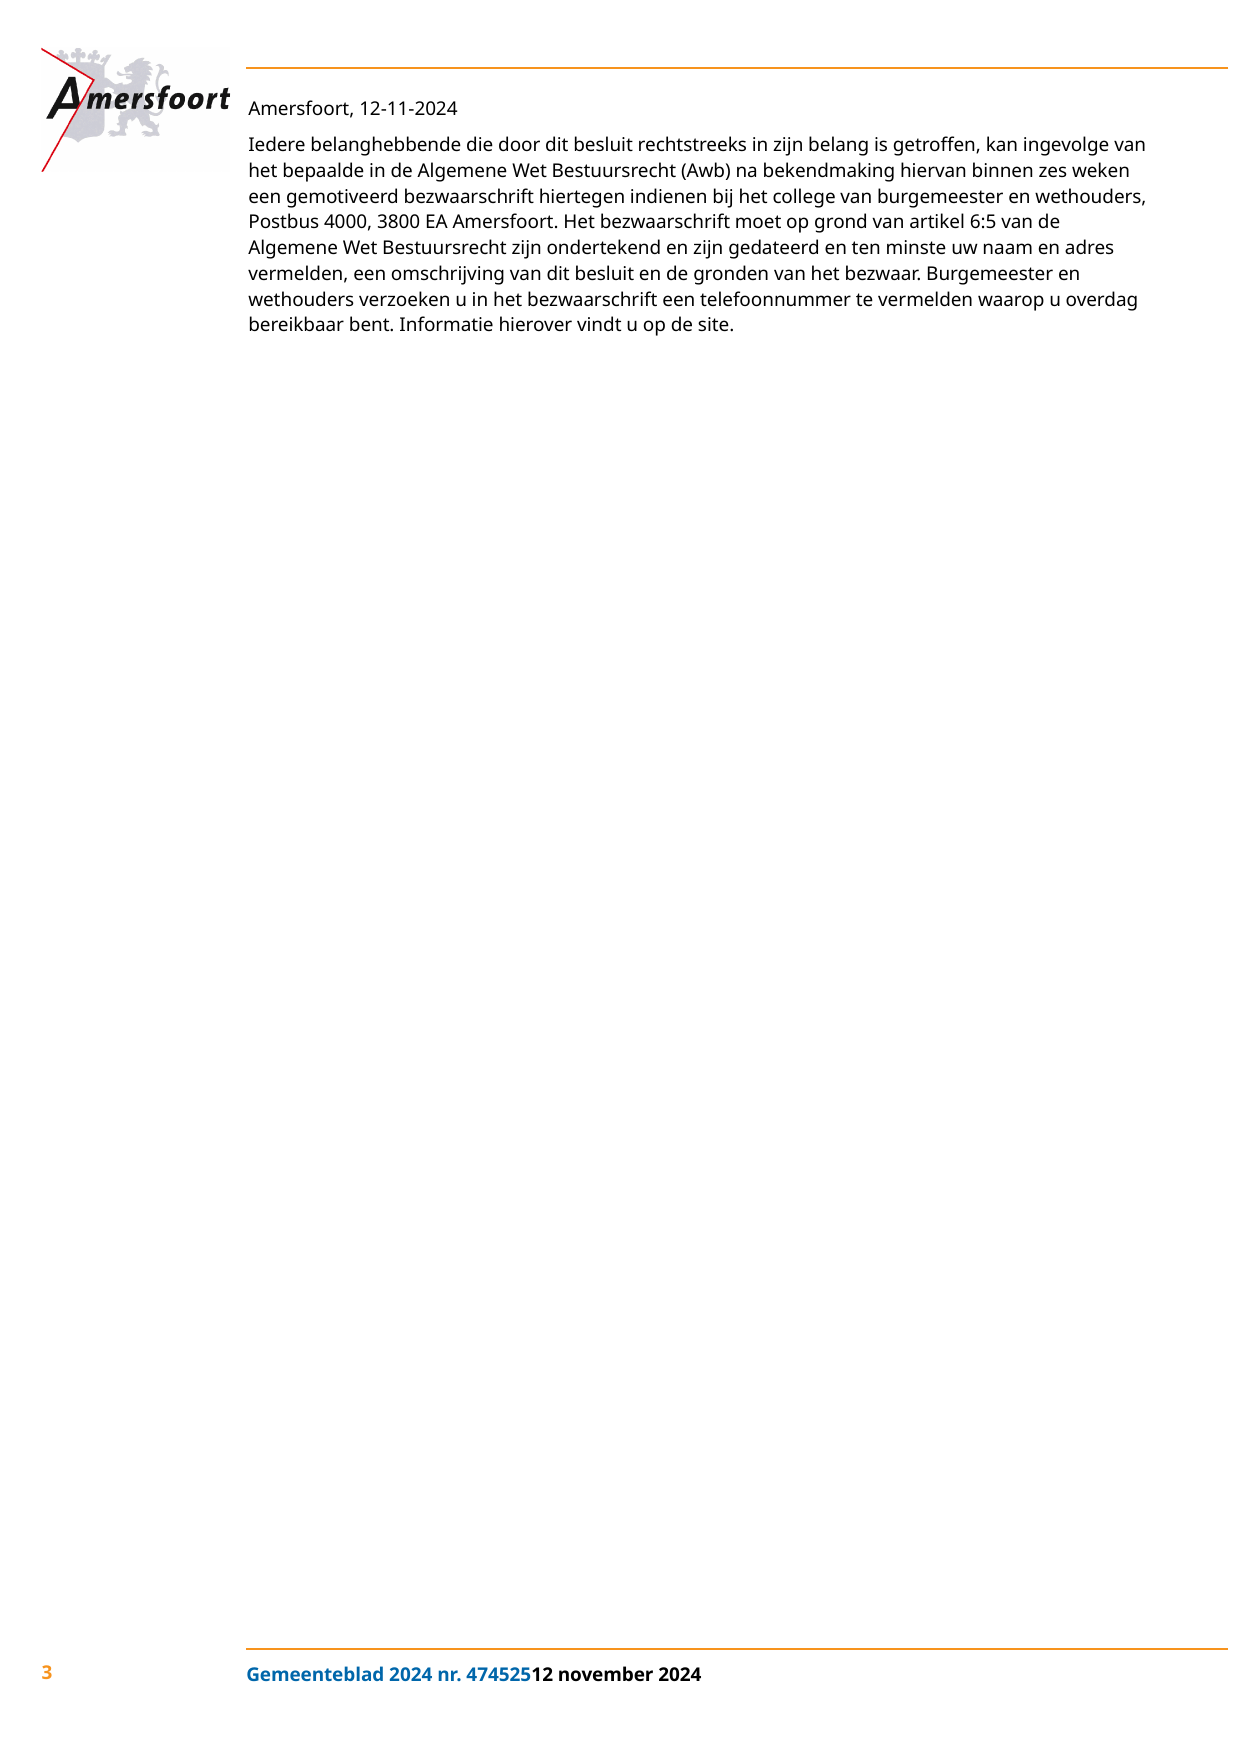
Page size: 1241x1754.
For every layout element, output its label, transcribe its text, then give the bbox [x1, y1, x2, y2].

text Iedere belanghebbende die door dit besluit rechtstreeks in zijn belang is getroffen, kan ingevolge van het bepaalde in de Algemene Wet Bestuursrecht (Awb) na bekendmaking hiervan binnen zes weken een gemotiveerd bezwaarschrift hiertegen indienen bij het college van burgemeester en wethouders, Postbus 4000, 3800 EA Amersfoort. Het bezwaarschrift moet op grond van artikel 6:5 van de Algemene Wet Bestuursrecht zijn ondertekend en zijn gedateerd en ten minste uw naam en adres vermelden, een omschrijving van dit besluit en de gronden van het bezwaar. Burgemeester en wethouders verzoeken u in het bezwaarschrift een telefoonnummer te vermelden waarop u overdag bereikbaar bent. Informatie hierover vindt u op de site. [248, 131, 1152, 337]
picture [41, 47, 231, 172]
text Amersfoort, 12-11-2024 [248, 95, 1152, 121]
